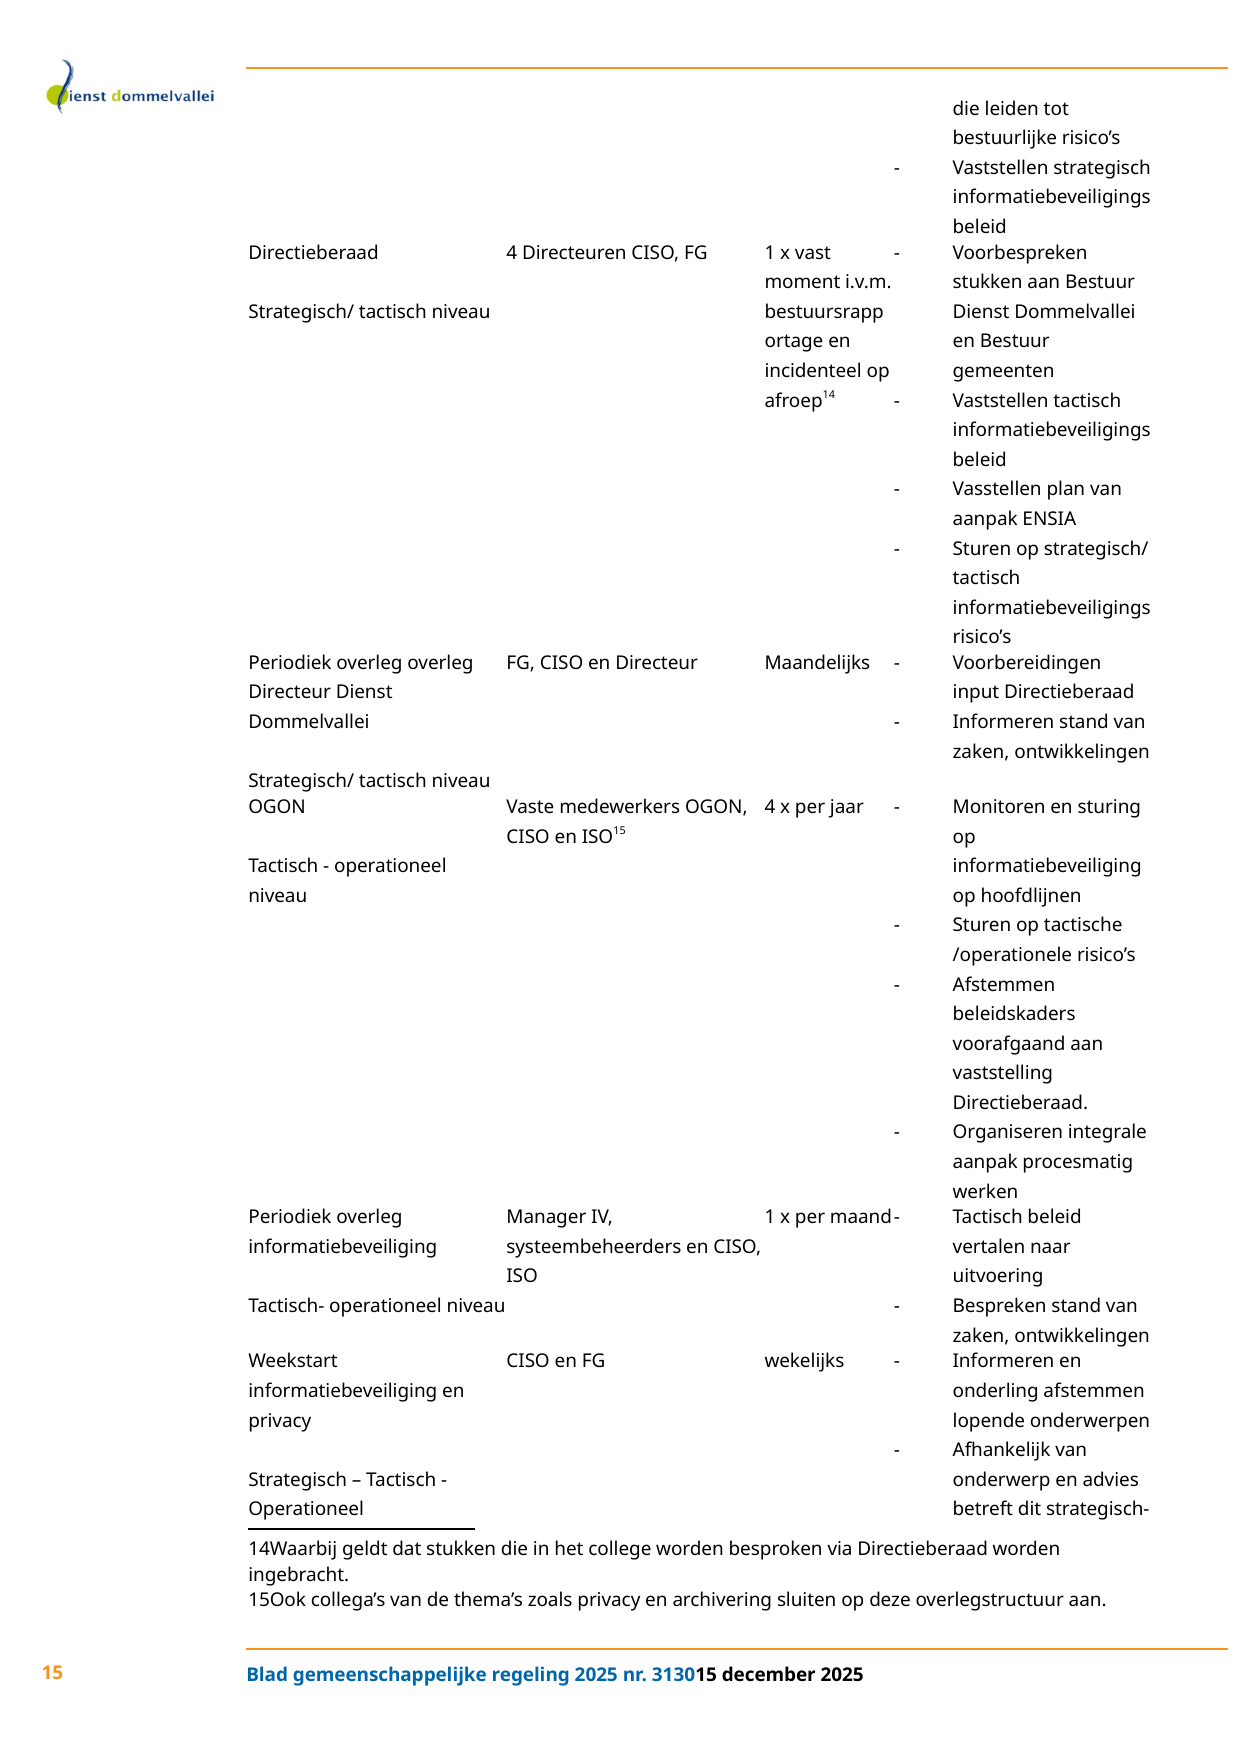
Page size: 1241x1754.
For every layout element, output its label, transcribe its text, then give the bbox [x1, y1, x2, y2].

table_cell 1 x vast moment i.v.m. bestuursrapportage en incidenteel op afroep [764, 239, 893, 649]
table_cell [506, 95, 764, 239]
table_cell wekelijks [764, 1348, 893, 1521]
table_cell 4 Directeuren CISO, FG [506, 239, 764, 649]
table_cell Periodiek overleg overleg Directeur Dienst Dommelvallei Strategisch/ tactisch niveau [248, 649, 506, 793]
table_cell Manager IV, systeembeheerders en CISO, ISO [506, 1204, 764, 1348]
table_cell Informeren en onderling afstemmen lopende onderwerpen Afhankelijk van onderwerp en advies betreft dit strategisch- [894, 1348, 1152, 1521]
table_cell die leiden tot bestuurlijke risico’s Vaststellen strategisch informatiebeveiligingsbeleid [894, 95, 1152, 239]
table_cell Weekstart informatiebeveiliging en privacy Strategisch – Tactisch - Operationeel [248, 1348, 506, 1521]
table_cell 1 x per maand [764, 1204, 893, 1348]
table_cell [248, 95, 506, 239]
table_cell CISO en FG [506, 1348, 764, 1521]
table_cell Voorbespreken stukken aan Bestuur Dienst Dommelvallei en Bestuur gemeenten Vaststellen tactisch informatiebeveiligingsbeleid Vasstellen plan van aanpak ENSIA Sturen op strategisch/ tactisch informatiebeveiligingsrisico’s [894, 239, 1152, 649]
picture [41, 47, 231, 172]
table_cell Voorbereidingen input Directieberaad Informeren stand van zaken, ontwikkelingen [894, 649, 1152, 793]
table_cell [764, 95, 893, 239]
table_cell Periodiek overleg informatiebeveiliging Tactisch- operationeel niveau [248, 1204, 506, 1348]
table_cell Monitoren en sturing op informatiebeveiliging op hoofdlijnen Sturen op tactische /operationele risico’s Afstemmen beleidskaders voorafgaand aan vaststelling Directieberaad. Organiseren integrale aanpak procesmatig werken [894, 793, 1152, 1203]
table_cell Maandelijks [764, 649, 893, 793]
table_cell Directieberaad Strategisch/ tactisch niveau [248, 239, 506, 649]
table_cell OGON Tactisch - operationeel niveau [248, 793, 506, 1203]
table_cell 4 x per jaar [764, 793, 893, 1203]
table_cell FG, CISO en Directeur [506, 649, 764, 793]
table_cell Vaste medewerkers OGON, CISO en ISO [506, 793, 764, 1203]
table_cell Tactisch beleid vertalen naar uitvoering Bespreken stand van zaken, ontwikkelingen [894, 1204, 1152, 1348]
